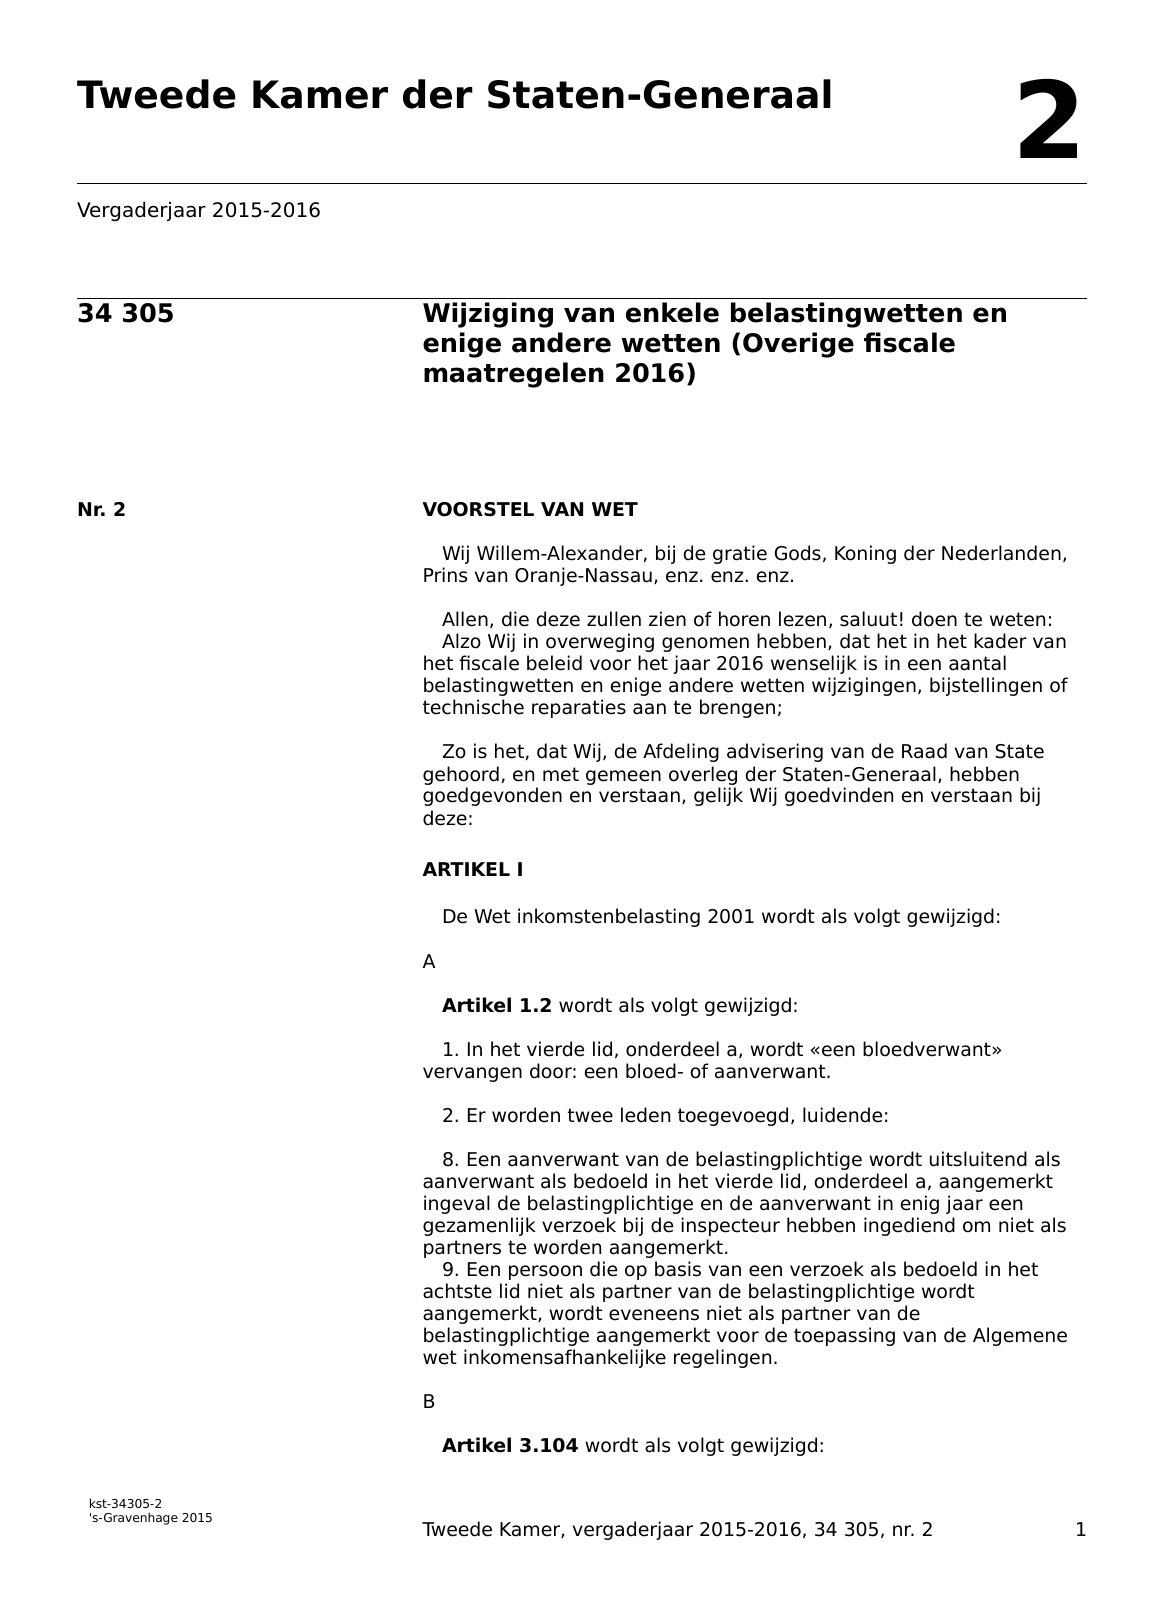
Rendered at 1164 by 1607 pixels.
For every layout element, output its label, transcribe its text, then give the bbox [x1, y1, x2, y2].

text 8. Een aanverwant van de belastingplichtige wordt uitsluitend als aanverwant als bedoeld in het vierde lid, onderdeel a, aangemerkt ingeval de belastingplichtige en de aanverwant in enig jaar een gezamenlijk verzoek bij de inspecteur hebben ingediend om niet als partners te worden aangemerkt. [422, 1149, 1087, 1259]
subtitle 34 305 Wijziging van enkele belastingwetten en enige andere wetten (Overige fiscale maatregelen 2016) [77, 299, 1087, 388]
text Wij Willem-Alexander, bij de gratie Gods, Koning der Nederlanden, Prins van Oranje-Nassau, enz. enz. enz. [422, 543, 1087, 587]
text Allen, die deze zullen zien of horen lezen, saluut! doen te weten: [422, 609, 1087, 631]
subtitle Nr. 2 VOORSTEL VAN WET [77, 499, 1087, 521]
text Alzo Wij in overweging genomen hebben, dat het in het kader van het fiscale beleid voor het jaar 2016 wenselijk is in een aantal belastingwetten en enige andere wetten wijzigingen, bijstellingen of technische reparaties aan te brengen; [422, 631, 1087, 719]
text B [422, 1391, 1087, 1413]
text A [422, 951, 1087, 972]
text 1. In het vierde lid, onderdeel a, wordt «een bloedverwant» vervangen door: een bloed- of aanverwant. [422, 1039, 1087, 1083]
table_header Tweede Kamer der Staten-Generaal [77, 59, 886, 183]
table_header 2 [886, 59, 1087, 183]
subtitle ARTIKEL I [422, 859, 1087, 881]
text kst-34305-2 [88, 1497, 323, 1511]
text 's-Gravenhage 2015 [88, 1511, 323, 1525]
text Artikel 1.2 wordt als volgt gewijzigd: [422, 995, 1087, 1017]
table_cell Vergaderjaar 2015-2016 [77, 184, 1087, 298]
text De Wet inkomstenbelasting 2001 wordt als volgt gewijzigd: [422, 906, 1087, 928]
text Zo is het, dat Wij, de Afdeling advisering van de Raad van State gehoord, en met gemeen overleg der Staten-Generaal, hebben goedgevonden en verstaan, gelijk Wij goedvinden en verstaan bij deze: [422, 741, 1087, 829]
text Artikel 3.104 wordt als volgt gewijzigd: [422, 1435, 1087, 1457]
text 2. Er worden twee leden toegevoegd, luidende: [422, 1105, 1087, 1127]
text 9. Een persoon die op basis van een verzoek als bedoeld in het achtste lid niet als partner van de belastingplichtige wordt aangemerkt, wordt eveneens niet als partner van de belastingplichtige aangemerkt voor de toepassing van de Algemene wet inkomensafhankelijke regelingen. [422, 1259, 1087, 1369]
